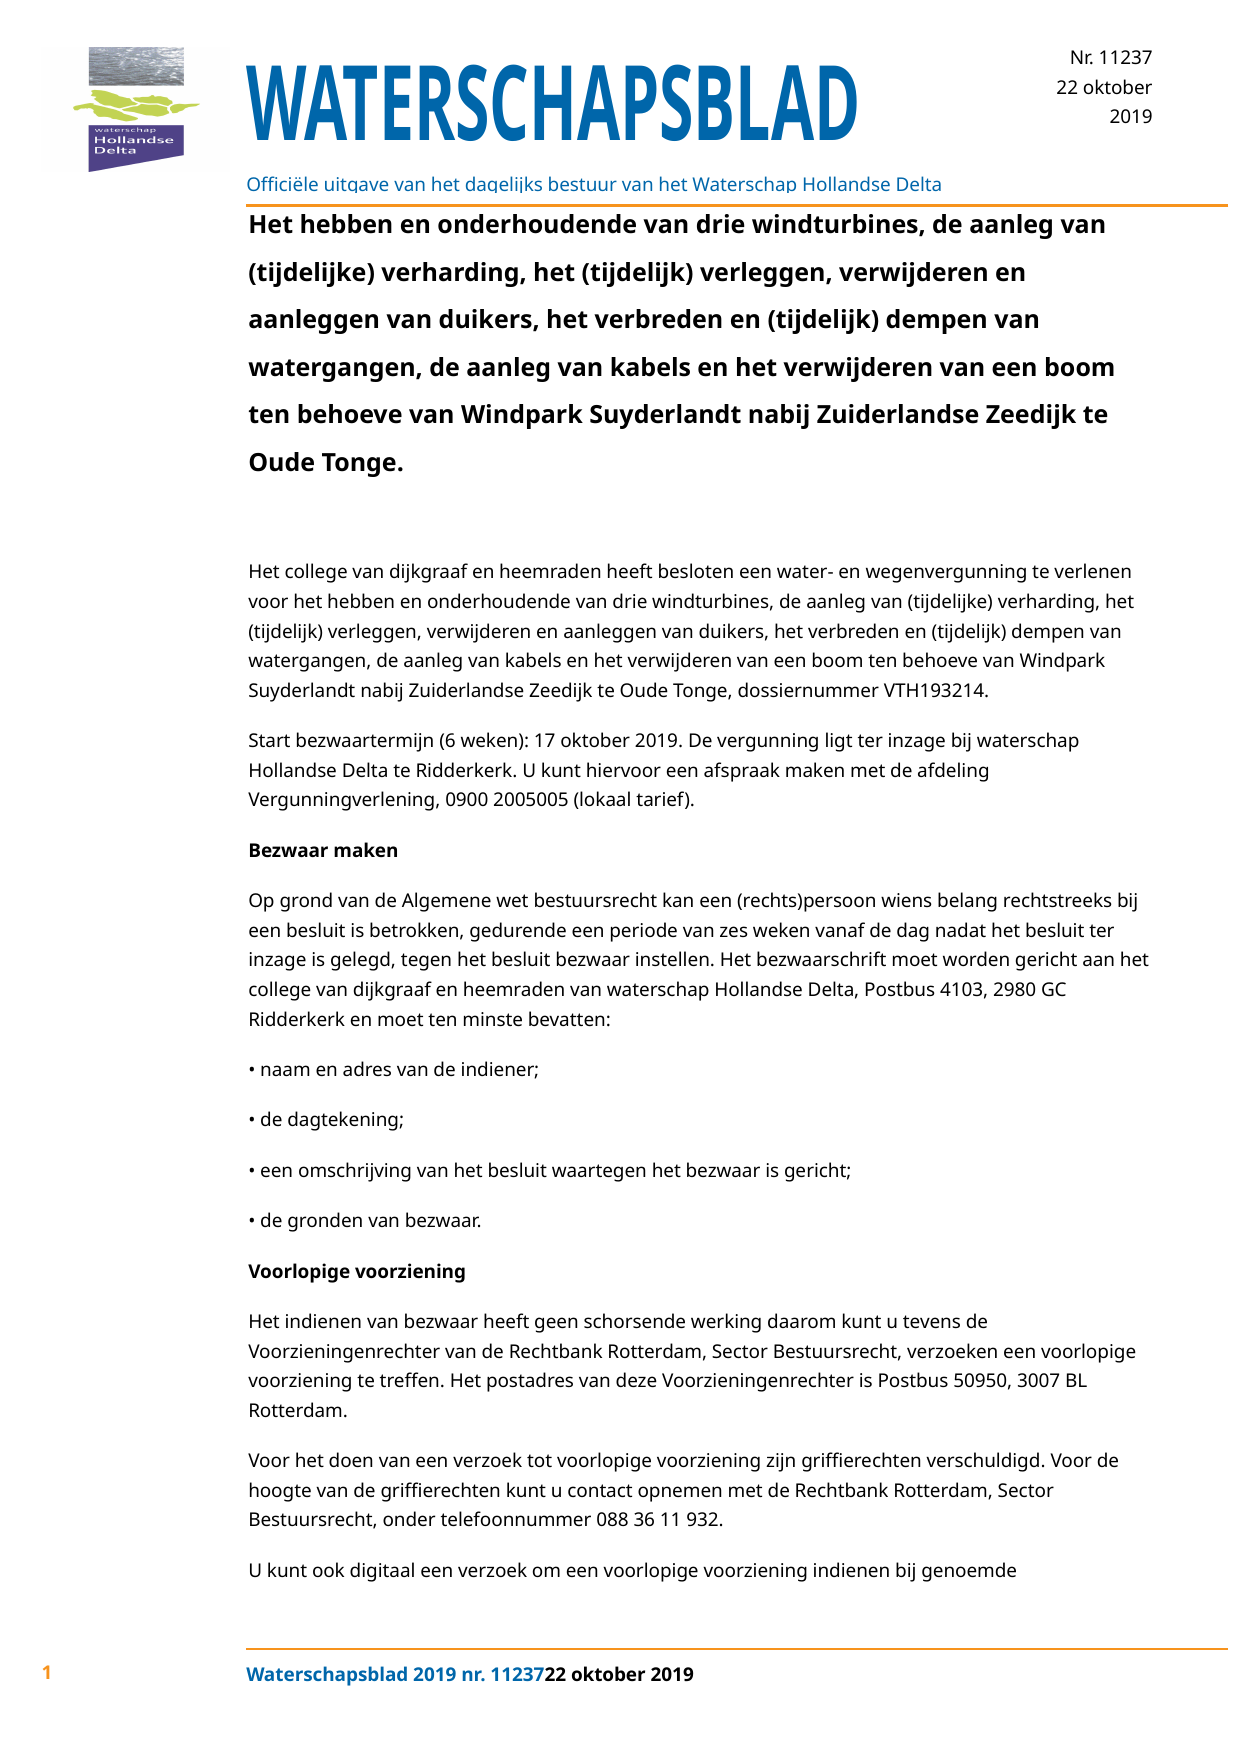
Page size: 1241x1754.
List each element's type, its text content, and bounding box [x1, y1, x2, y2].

text Het hebben en onderhoudende van drie windturbines, de aanleg van (tijdelijke) verharding, het (tijdelijk) verleggen, verwijderen en aanleggen van duikers, het verbreden en (tijdelijk) dempen van watergangen, de aanleg van kabels en het verwijderen van een boom ten behoeve van Windpark Suyderlandt nabij Zuiderlandse Zeedijk te Oude Tonge. [248, 207, 1152, 479]
text Start bezwaartermijn (6 weken): 17 oktober 2019. De vergunning ligt ter inzage bij waterschap Hollandse Delta te Ridderkerk. U kunt hiervoor een afspraak maken met de afdeling Vergunningverlening, 0900 2005005 (lokaal tarief). [248, 727, 1152, 812]
text U kunt ook digitaal een verzoek om een voorlopige voorziening indienen bij genoemde [248, 1557, 1152, 1583]
text Voor het doen van een verzoek tot voorlopige voorziening zijn griffierechten verschuldigd. Voor de hoogte van de griffierechten kunt u contact opnemen met de Rechtbank Rotterdam, Sector Bestuursrecht, onder telefoonnummer 088 36 11 932. [248, 1447, 1152, 1532]
text Het indienen van bezwaar heeft geen schorsende werking daarom kunt u tevens de Voorzieningenrechter van de Rechtbank Rotterdam, Sector Bestuursrecht, verzoeken een voorlopige voorziening te treffen. Het postadres van deze Voorzieningenrechter is Postbus 50950, 3007 BL Rotterdam. [248, 1308, 1152, 1423]
text • een omschrijving van het besluit waartegen het bezwaar is gericht; [248, 1157, 1152, 1183]
text • de dagtekening; [248, 1107, 1152, 1132]
text Bezwaar maken [248, 837, 1152, 863]
text Voorlopige voorziening [248, 1258, 1152, 1284]
text Het college van dijkgraaf en heemraden heeft besloten een water- en wegenvergunning te verlenen voor het hebben en onderhoudende van drie windturbines, de aanleg van (tijdelijke) verharding, het (tijdelijk) verleggen, verwijderen en aanleggen van duikers, het verbreden en (tijdelijk) dempen van watergangen, de aanleg van kabels en het verwijderen van een boom ten behoeve van Windpark Suyderlandt nabij Zuiderlandse Zeedijk te Oude Tonge, dossiernummer VTH193214. [248, 559, 1152, 703]
text Op grond van de Algemene wet bestuursrecht kan een (rechts)persoon wiens belang rechtstreeks bij een besluit is betrokken, gedurende een periode van zes weken vanaf de dag nadat het besluit ter inzage is gelegd, tegen het besluit bezwaar instellen. Het bezwaarschrift moet worden gericht aan het college van dijkgraaf en heemraden van waterschap Hollandse Delta, Postbus 4103, 2980 GC Ridderkerk en moet ten minste bevatten: [248, 887, 1152, 1032]
text • de gronden van bezwaar. [248, 1207, 1152, 1233]
picture [41, 47, 231, 172]
text • naam en adres van de indiener; [248, 1056, 1152, 1082]
